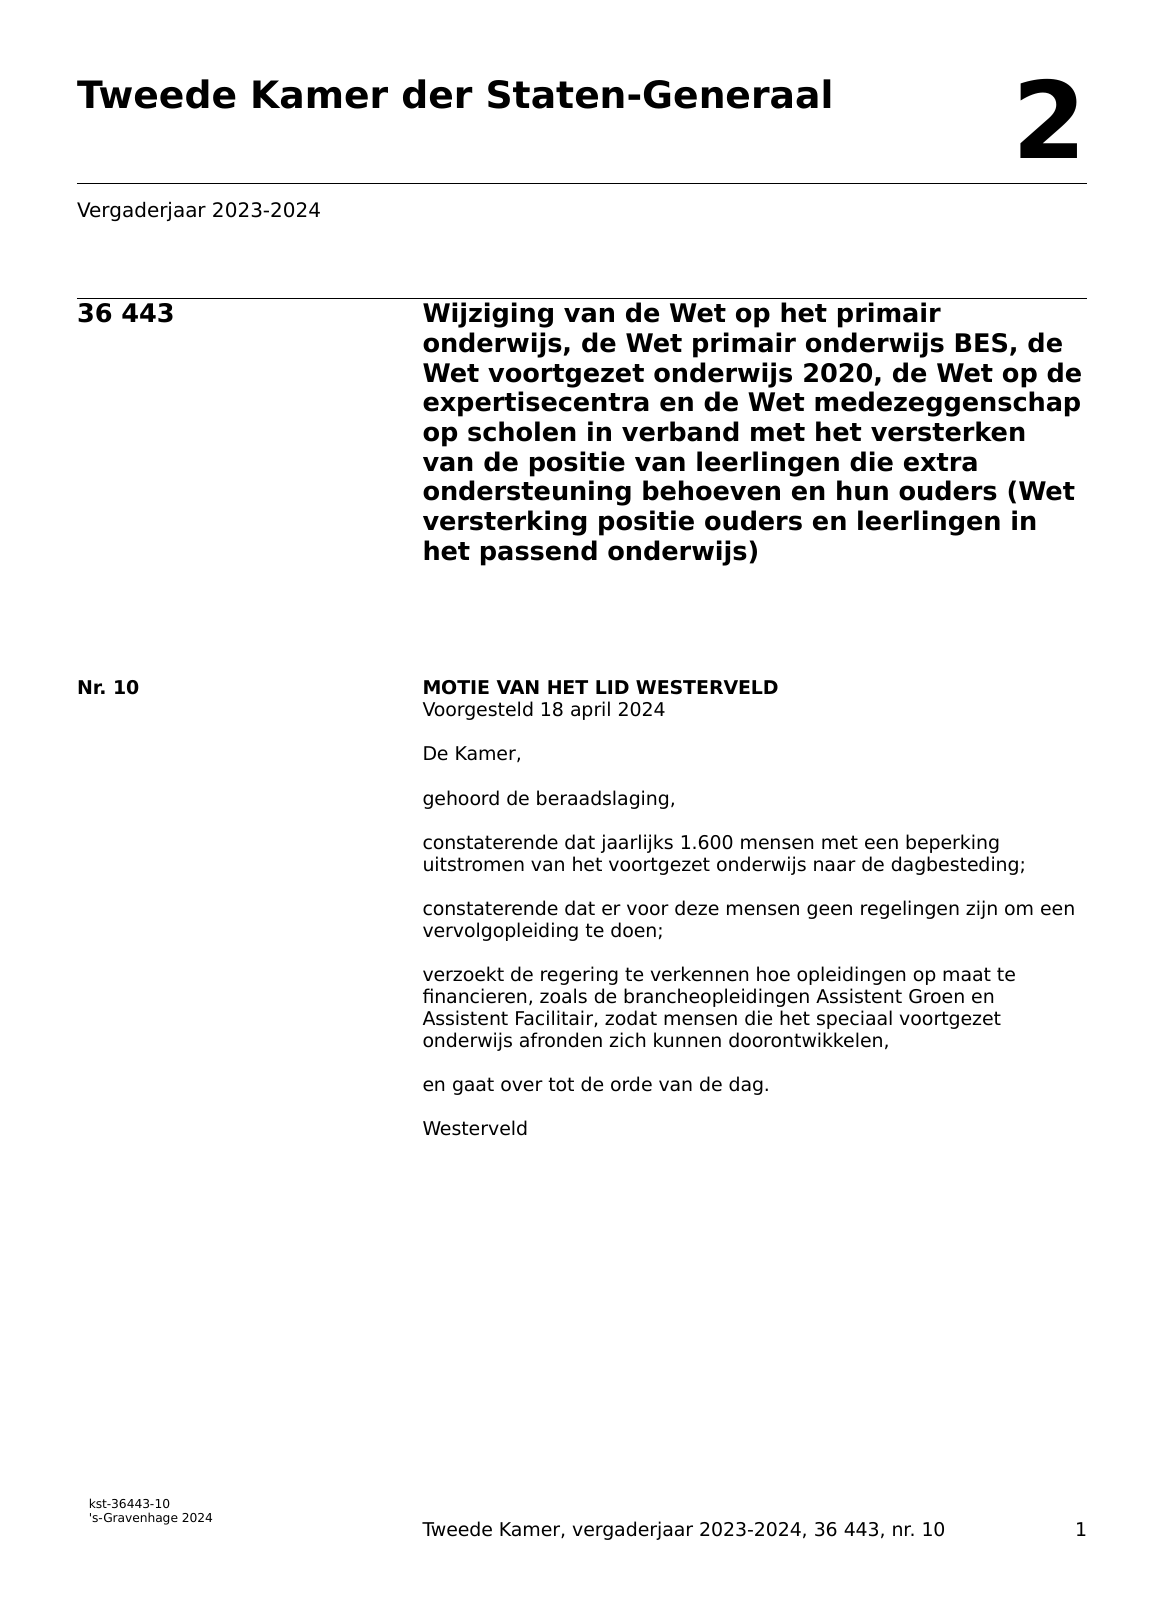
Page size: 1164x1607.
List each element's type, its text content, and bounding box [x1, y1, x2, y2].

text verzoekt de regering te verkennen hoe opleidingen op maat te financieren, zoals de brancheopleidingen Assistent Groen en Assistent Facilitair, zodat mensen die het speciaal voortgezet onderwijs afronden zich kunnen doorontwikkelen, [422, 964, 1087, 1052]
text constaterende dat jaarlijks 1.600 mensen met een beperking uitstromen van het voortgezet onderwijs naar de dagbesteding; [422, 832, 1087, 876]
table_cell Vergaderjaar 2023-2024 [77, 184, 1087, 298]
subtitle 36 443 Wijziging van de Wet op het primair onderwijs, de Wet primair onderwijs BES, de Wet voortgezet onderwijs 2020, de Wet op de expertisecentra en de Wet medezeggenschap op scholen in verband met het versterken van de positie van leerlingen die extra ondersteuning behoeven en hun ouders (Wet versterking positie ouders en leerlingen in het passend onderwijs) [77, 299, 1087, 566]
text De Kamer, [422, 743, 1087, 765]
subtitle Nr. 10 MOTIE VAN HET LID WESTERVELD [77, 677, 1087, 699]
text gehoord de beraadslaging, [422, 787, 1087, 809]
text constaterende dat er voor deze mensen geen regelingen zijn om een vervolgopleiding te doen; [422, 898, 1087, 942]
text Westerveld [422, 1118, 1087, 1140]
text 's-Gravenhage 2024 [88, 1511, 323, 1525]
text en gaat over tot de orde van de dag. [422, 1074, 1087, 1096]
text Voorgesteld 18 april 2024 [422, 699, 1087, 721]
text kst-36443-10 [88, 1497, 323, 1511]
table_header 2 [886, 59, 1087, 183]
table_header Tweede Kamer der Staten-Generaal [77, 59, 886, 183]
